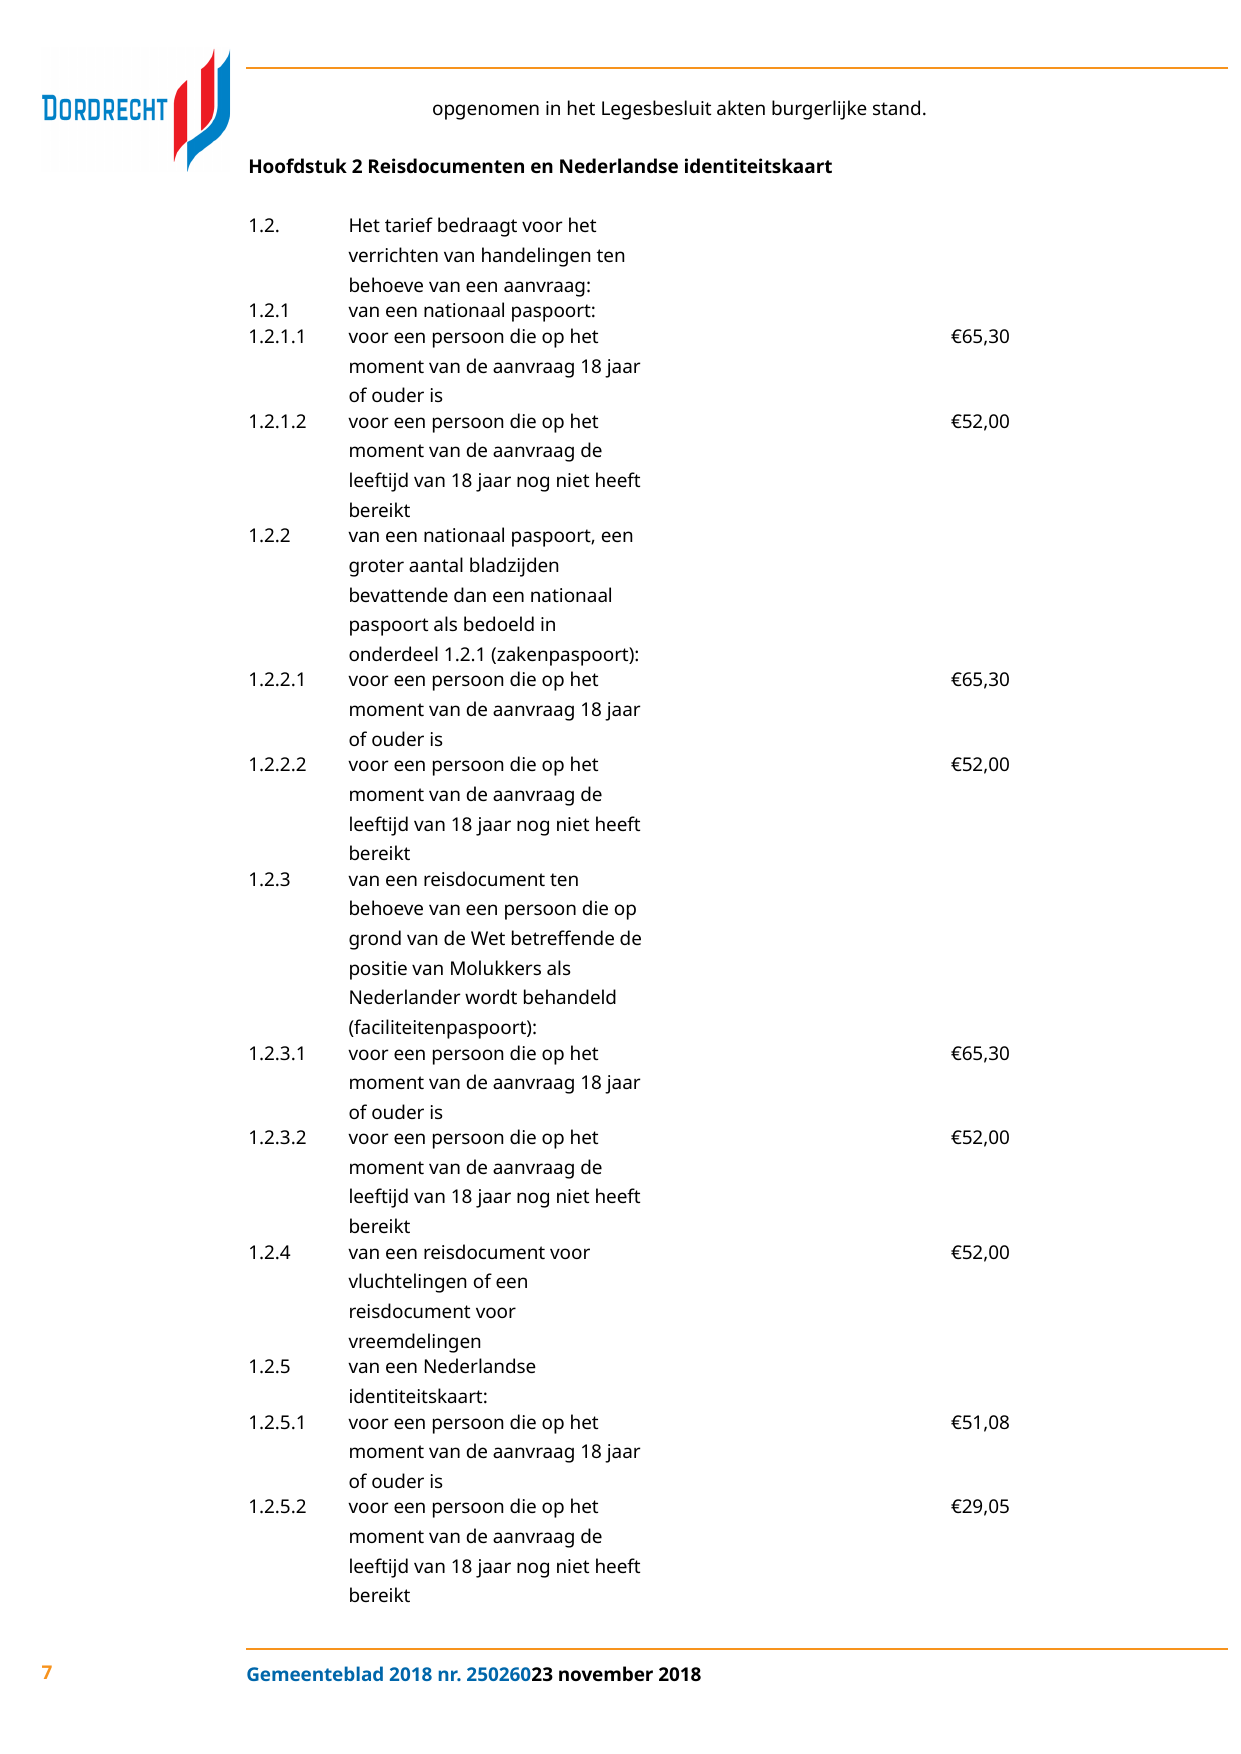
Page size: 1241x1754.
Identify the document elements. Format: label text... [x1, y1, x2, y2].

table_cell €52,00 [951, 1239, 1051, 1353]
table_cell [850, 1494, 951, 1608]
table_cell [650, 298, 750, 323]
table_cell [650, 866, 750, 1040]
table_cell voor een persoon die op het moment van de aanvraag de leeftijd van 18 jaar nog niet heeft bereikt [348, 1125, 649, 1239]
table_cell 1.2.4 [248, 1239, 348, 1353]
table_cell 1.2.5.1 [248, 1409, 348, 1494]
table_cell [750, 323, 850, 408]
table_cell van een Nederlandse identiteitskaart: [348, 1354, 649, 1409]
table_cell 1.2.2 [248, 523, 348, 667]
table_cell [850, 752, 951, 866]
table_cell 1.2.5 [248, 1354, 348, 1409]
table_cell voor een persoon die op het moment van de aanvraag de leeftijd van 18 jaar nog niet heeft bereikt [348, 1494, 649, 1608]
table_cell [650, 408, 750, 523]
table_cell [650, 1494, 750, 1608]
table_header [850, 213, 951, 297]
table_header [750, 213, 850, 297]
table_cell €51,08 [951, 1409, 1051, 1494]
table_cell [650, 1040, 750, 1124]
table_cell voor een persoon die op het moment van de aanvraag de leeftijd van 18 jaar nog niet heeft bereikt [348, 752, 649, 866]
table_cell [850, 523, 951, 667]
table_cell [650, 1239, 750, 1353]
table_header [650, 213, 750, 297]
table_cell voor een persoon die op het moment van de aanvraag 18 jaar of ouder is [348, 667, 649, 752]
table_cell [750, 1125, 850, 1239]
table_cell van een nationaal paspoort, een groter aantal bladzijden bevattende dan een nationaal paspoort als bedoeld in onderdeel 1.2.1 (zakenpaspoort): [348, 523, 649, 667]
table_cell 1.2.3.2 [248, 1125, 348, 1239]
table_header 1.2. [248, 213, 348, 297]
table_header Het tarief bedraagt voor het verrichten van handelingen ten behoeve van een aanvraag: [348, 213, 649, 297]
table_cell [850, 667, 951, 752]
table_cell €52,00 [951, 408, 1051, 523]
table_cell €65,30 [951, 1040, 1051, 1124]
table_cell €52,00 [951, 1125, 1051, 1239]
table_cell van een reisdocument ten behoeve van een persoon die op grond van de Wet betreffende de positie van Molukkers als Nederlander wordt behandeld (faciliteitenpaspoort): [348, 866, 649, 1040]
table_cell 1.2.3 [248, 866, 348, 1040]
table_cell [850, 866, 951, 1040]
table_cell [750, 523, 850, 667]
table_cell [750, 1494, 850, 1608]
picture [41, 47, 231, 172]
text Hoofdstuk 2 Reisdocumenten en Nederlandse identiteitskaart [248, 153, 1152, 179]
table_cell €29,05 [951, 1494, 1051, 1608]
table_cell van een reisdocument voor vluchtelingen of een reisdocument voor vreemdelingen [348, 1239, 649, 1353]
table_cell [968, 95, 1152, 121]
table_cell [750, 752, 850, 866]
table_cell [951, 298, 1051, 323]
table_cell [650, 1125, 750, 1239]
table_cell [850, 1040, 951, 1124]
table_cell [750, 1354, 850, 1409]
table_cell [951, 1354, 1051, 1409]
table_cell voor een persoon die op het moment van de aanvraag 18 jaar of ouder is [348, 1409, 649, 1494]
table_cell [850, 1409, 951, 1494]
table_cell voor een persoon die op het moment van de aanvraag 18 jaar of ouder is [348, 323, 649, 408]
table_cell [650, 323, 750, 408]
table_cell €65,30 [951, 667, 1051, 752]
table_header [951, 213, 1051, 297]
table_cell [850, 1125, 951, 1239]
table_cell [850, 323, 951, 408]
table_cell 1.2.5.2 [248, 1494, 348, 1608]
table_cell voor een persoon die op het moment van de aanvraag de leeftijd van 18 jaar nog niet heeft bereikt [348, 408, 649, 523]
table_cell [750, 1239, 850, 1353]
table_cell opgenomen in het Legesbesluit akten burgerlijke stand. [432, 95, 968, 121]
table_cell [750, 408, 850, 523]
table_cell voor een persoon die op het moment van de aanvraag 18 jaar of ouder is [348, 1040, 649, 1124]
table_cell [650, 523, 750, 667]
table_cell 1.2.1.1 [248, 323, 348, 408]
table_cell [750, 298, 850, 323]
table_cell [850, 298, 951, 323]
table_cell 1.2.3.1 [248, 1040, 348, 1124]
table_cell [951, 866, 1051, 1040]
table_cell [850, 408, 951, 523]
table_cell [650, 752, 750, 866]
table_cell €52,00 [951, 752, 1051, 866]
table_cell 1.2.2.2 [248, 752, 348, 866]
table_cell [650, 1409, 750, 1494]
table_cell 1.2.2.1 [248, 667, 348, 752]
table_cell [951, 523, 1051, 667]
table_cell [650, 667, 750, 752]
table_cell 1.2.1.2 [248, 408, 348, 523]
table_cell [850, 1239, 951, 1353]
table_cell 1.2.1 [248, 298, 348, 323]
table_cell [850, 1354, 951, 1409]
table_cell [650, 1354, 750, 1409]
table_cell van een nationaal paspoort: [348, 298, 649, 323]
table_cell [750, 667, 850, 752]
table_cell [750, 866, 850, 1040]
table_cell [248, 95, 432, 121]
table_cell €65,30 [951, 323, 1051, 408]
table_cell [750, 1409, 850, 1494]
table_cell [750, 1040, 850, 1124]
